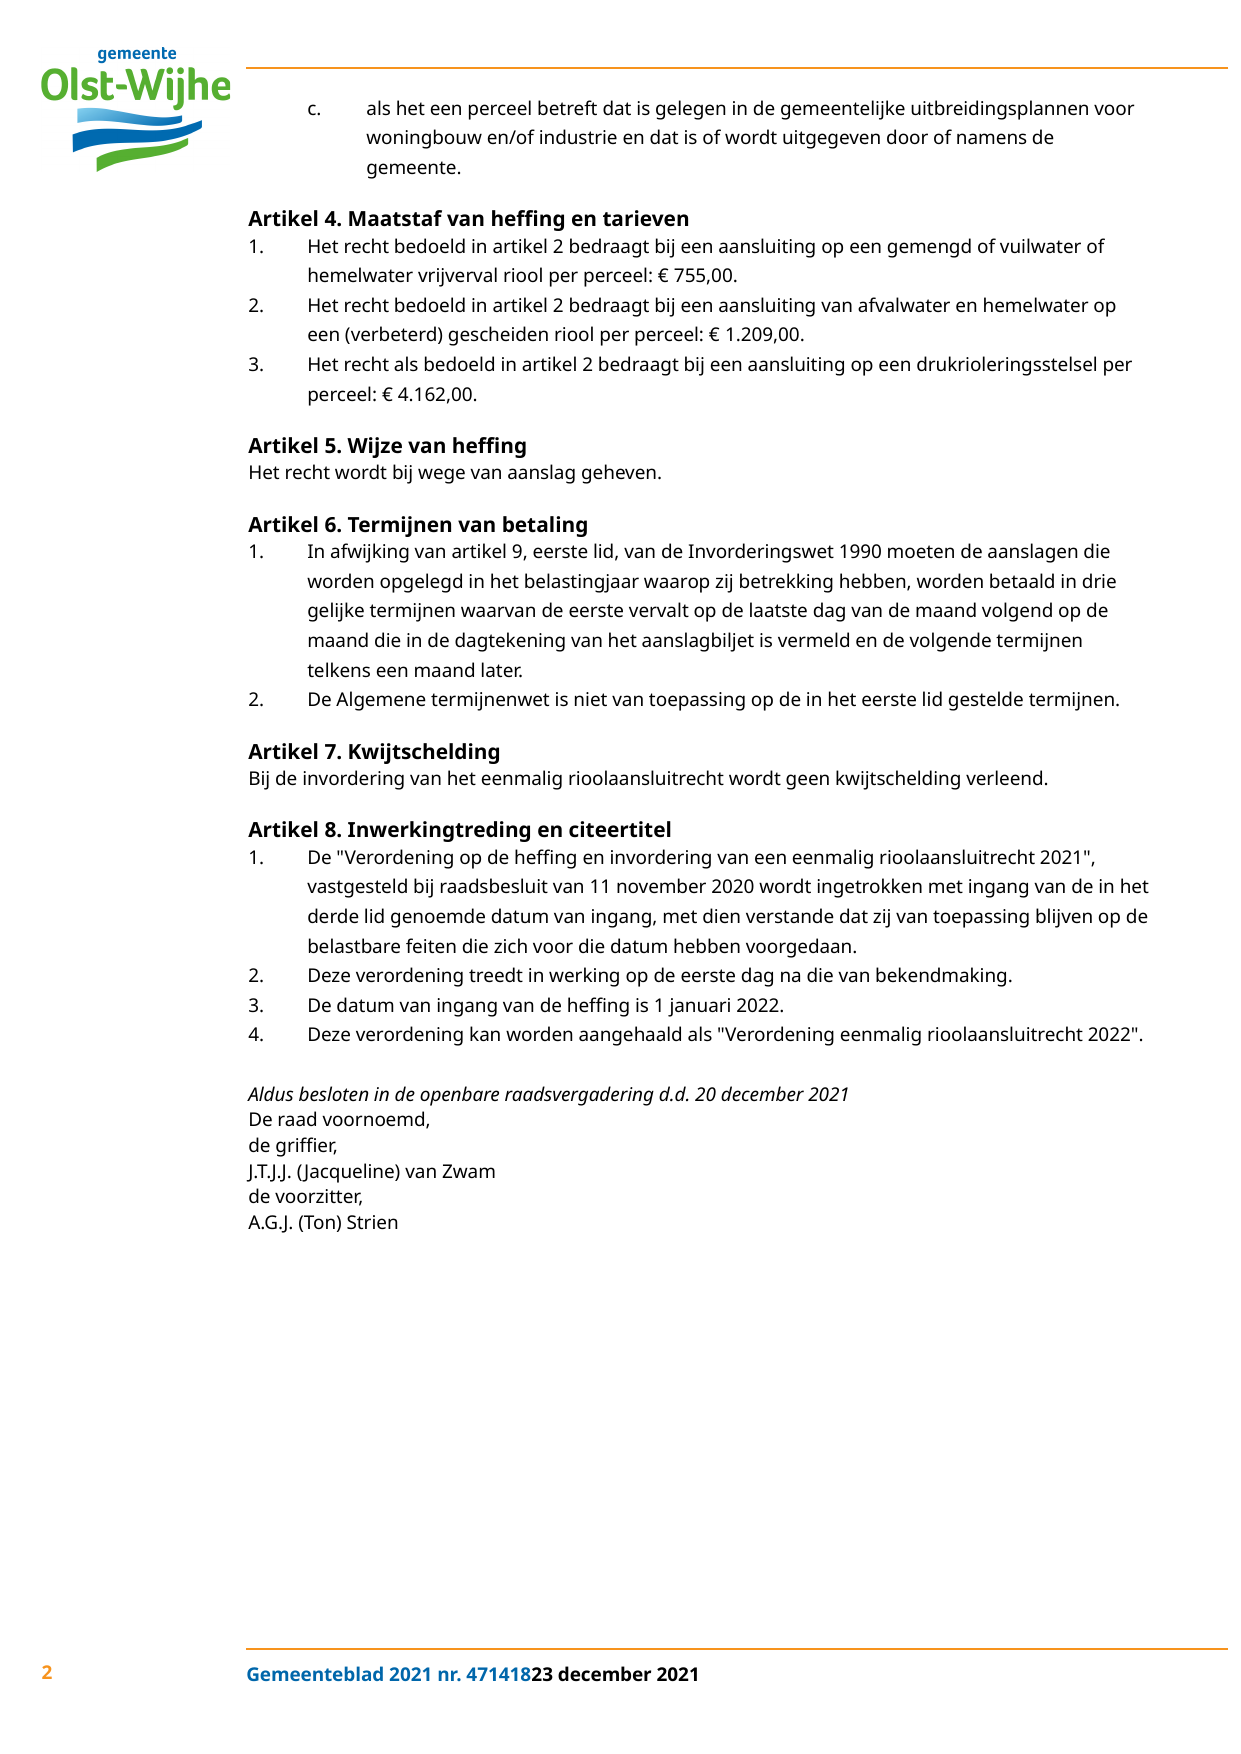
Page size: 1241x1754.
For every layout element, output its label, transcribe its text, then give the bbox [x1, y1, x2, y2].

text Aldus besloten in de openbare raadsvergadering d.d. 20 december 2021 [248, 1081, 1152, 1106]
list De datum van ingang van de heffing is 1 januari 2022. [248, 992, 1152, 1018]
text Artikel 8. Inwerkingtreding en citeertitel [248, 816, 1152, 844]
text Het recht wordt bij wege van aanslag geheven. [248, 459, 1152, 485]
list De Algemene termijnenwet is niet van toepassing op de in het eerste lid gestelde termijnen. [248, 686, 1152, 712]
text De raad voornoemd, [248, 1106, 1152, 1132]
list De "Verordening op de heffing en invordering van een eenmalig rioolaansluitrecht 2021", vastgesteld bij raadsbesluit van 11 november 2020 wordt ingetrokken met ingang van de in het derde lid genoemde datum van ingang, met dien verstande dat zij van toepassing blijven op de belastbare feiten die zich voor die datum hebben voorgedaan. [248, 844, 1152, 958]
text Artikel 6. Termijnen van betaling [248, 510, 1152, 538]
list als het een perceel betreft dat is gelegen in de gemeentelijke uitbreidingsplannen voor woningbouw en/of industrie en dat is of wordt uitgegeven door of namens de gemeente. [307, 95, 1152, 180]
text de griffier, [248, 1132, 1152, 1158]
text de voorzitter, [248, 1184, 1152, 1209]
list In afwijking van artikel 9, eerste lid, van de Invorderingswet 1990 moeten de aanslagen die worden opgelegd in het belastingjaar waarop zij betrekking hebben, worden betaald in drie gelijke termijnen waarvan de eerste vervalt op de laatste dag van de maand volgend op de maand die in de dagtekening van het aanslagbiljet is vermeld en de volgende termijnen telkens een maand later. [248, 538, 1152, 682]
list Het recht bedoeld in artikel 2 bedraagt bij een aansluiting op een gemengd of vuilwater of hemelwater vrijverval riool per perceel: € 755,00. [248, 233, 1152, 288]
text Artikel 7. Kwijtschelding [248, 737, 1152, 765]
list Deze verordening treedt in werking op de eerste dag na die van bekendmaking. [248, 962, 1152, 988]
text Artikel 4. Maatstaf van heffing en tarieven [248, 204, 1152, 233]
list Het recht als bedoeld in artikel 2 bedraagt bij een aansluiting op een drukrioleringsstelsel per perceel: € 4.162,00. [248, 351, 1152, 406]
picture [41, 47, 231, 172]
text A.G.J. (Ton) Strien [248, 1209, 1152, 1235]
text J.T.J.J. (Jacqueline) van Zwam [248, 1158, 1152, 1184]
list Deze verordening kan worden aangehaald als "Verordening eenmalig rioolaansluitrecht 2022". [248, 1022, 1152, 1047]
list Het recht bedoeld in artikel 2 bedraagt bij een aansluiting van afvalwater en hemelwater op een (verbeterd) gescheiden riool per perceel: € 1.209,00. [248, 292, 1152, 347]
text Bij de invordering van het eenmalig rioolaansluitrecht wordt geen kwijtschelding verleend. [248, 765, 1152, 791]
text Artikel 5. Wijze van heffing [248, 431, 1152, 459]
